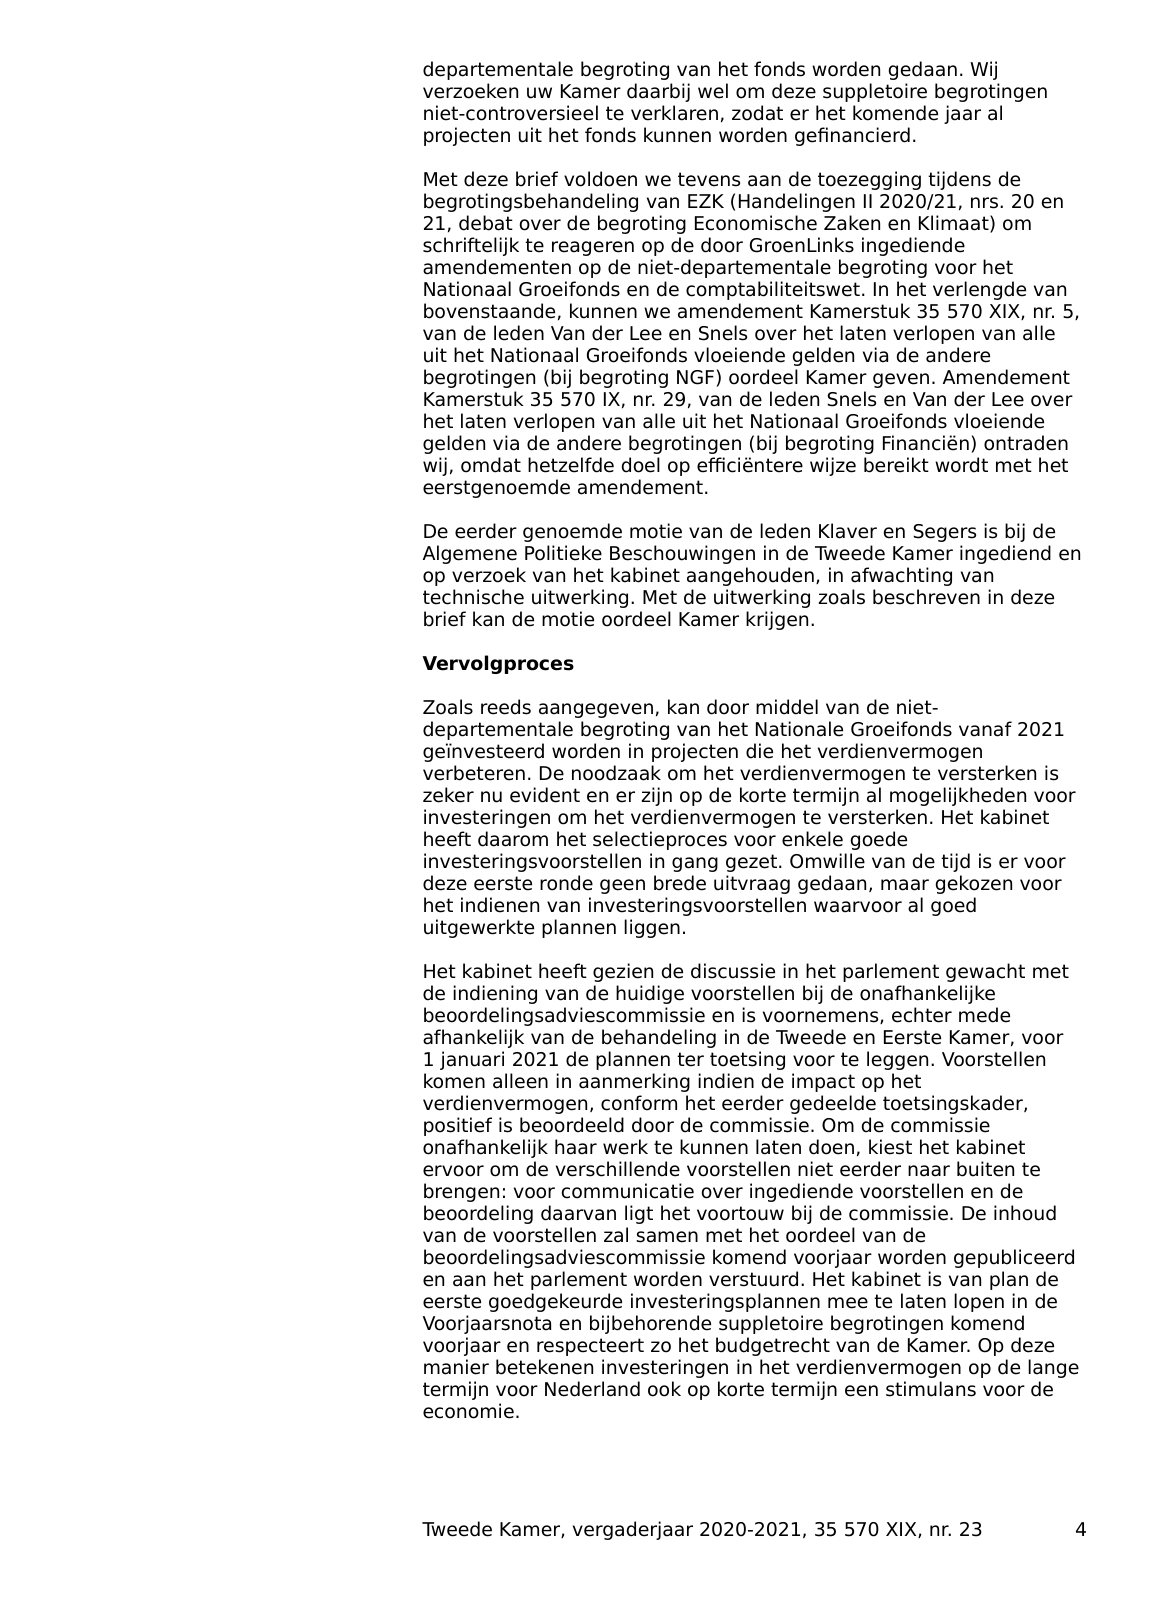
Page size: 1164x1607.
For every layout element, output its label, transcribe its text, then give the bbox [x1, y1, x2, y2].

text departementale begroting van het fonds worden gedaan. Wij verzoeken uw Kamer daarbij wel om deze suppletoire begrotingen niet-controversieel te verklaren, zodat er het komende jaar al projecten uit het fonds kunnen worden gefinancierd. [422, 59, 1087, 147]
text Met deze brief voldoen we tevens aan de toezegging tijdens de begrotingsbehandeling van EZK (Handelingen II 2020/21, nrs. 20 en 21, debat over de begroting Economische Zaken en Klimaat) om schriftelijk te reageren op de door GroenLinks ingediende amendementen op de niet-departementale begroting voor het Nationaal Groeifonds en de comptabiliteitswet. In het verlengde van bovenstaande, kunnen we amendement Kamerstuk 35 570 XIX, nr. 5, van de leden Van der Lee en Snels over het laten verlopen van alle uit het Nationaal Groeifonds vloeiende gelden via de andere begrotingen (bij begroting NGF) oordeel Kamer geven. Amendement Kamerstuk 35 570 IX, nr. 29, van de leden Snels en Van der Lee over het laten verlopen van alle uit het Nationaal Groeifonds vloeiende gelden via de andere begrotingen (bij begroting Financiën) ontraden wij, omdat hetzelfde doel op efficiëntere wijze bereikt wordt met het eerstgenoemde amendement. [422, 169, 1087, 499]
text Zoals reeds aangegeven, kan door middel van de niet-departementale begroting van het Nationale Groeifonds vanaf 2021 geïnvesteerd worden in projecten die het verdienvermogen verbeteren. De noodzaak om het verdienvermogen te versterken is zeker nu evident en er zijn op de korte termijn al mogelijkheden voor investeringen om het verdienvermogen te versterken. Het kabinet heeft daarom het selectieproces voor enkele goede investeringsvoorstellen in gang gezet. Omwille van de tijd is er voor deze eerste ronde geen brede uitvraag gedaan, maar gekozen voor het indienen van investeringsvoorstellen waarvoor al goed uitgewerkte plannen liggen. [422, 697, 1087, 939]
subtitle Vervolgproces [422, 653, 1087, 675]
text De eerder genoemde motie van de leden Klaver en Segers is bij de Algemene Politieke Beschouwingen in de Tweede Kamer ingediend en op verzoek van het kabinet aangehouden, in afwachting van technische uitwerking. Met de uitwerking zoals beschreven in deze brief kan de motie oordeel Kamer krijgen. [422, 521, 1087, 631]
text Het kabinet heeft gezien de discussie in het parlement gewacht met de indiening van de huidige voorstellen bij de onafhankelijke beoordelingsadviescommissie en is voornemens, echter mede afhankelijk van de behandeling in de Tweede en Eerste Kamer, voor 1 januari 2021 de plannen ter toetsing voor te leggen. Voorstellen komen alleen in aanmerking indien de impact op het verdienvermogen, conform het eerder gedeelde toetsingskader, positief is beoordeeld door de commissie. Om de commissie onafhankelijk haar werk te kunnen laten doen, kiest het kabinet ervoor om de verschillende voorstellen niet eerder naar buiten te brengen: voor communicatie over ingediende voorstellen en de beoordeling daarvan ligt het voortouw bij de commissie. De inhoud van de voorstellen zal samen met het oordeel van de beoordelingsadviescommissie komend voorjaar worden gepubliceerd en aan het parlement worden verstuurd. Het kabinet is van plan de eerste goedgekeurde investeringsplannen mee te laten lopen in de Voorjaarsnota en bijbehorende suppletoire begrotingen komend voorjaar en respecteert zo het budgetrecht van de Kamer. Op deze manier betekenen investeringen in het verdienvermogen op de lange termijn voor Nederland ook op korte termijn een stimulans voor de economie. [422, 961, 1087, 1423]
